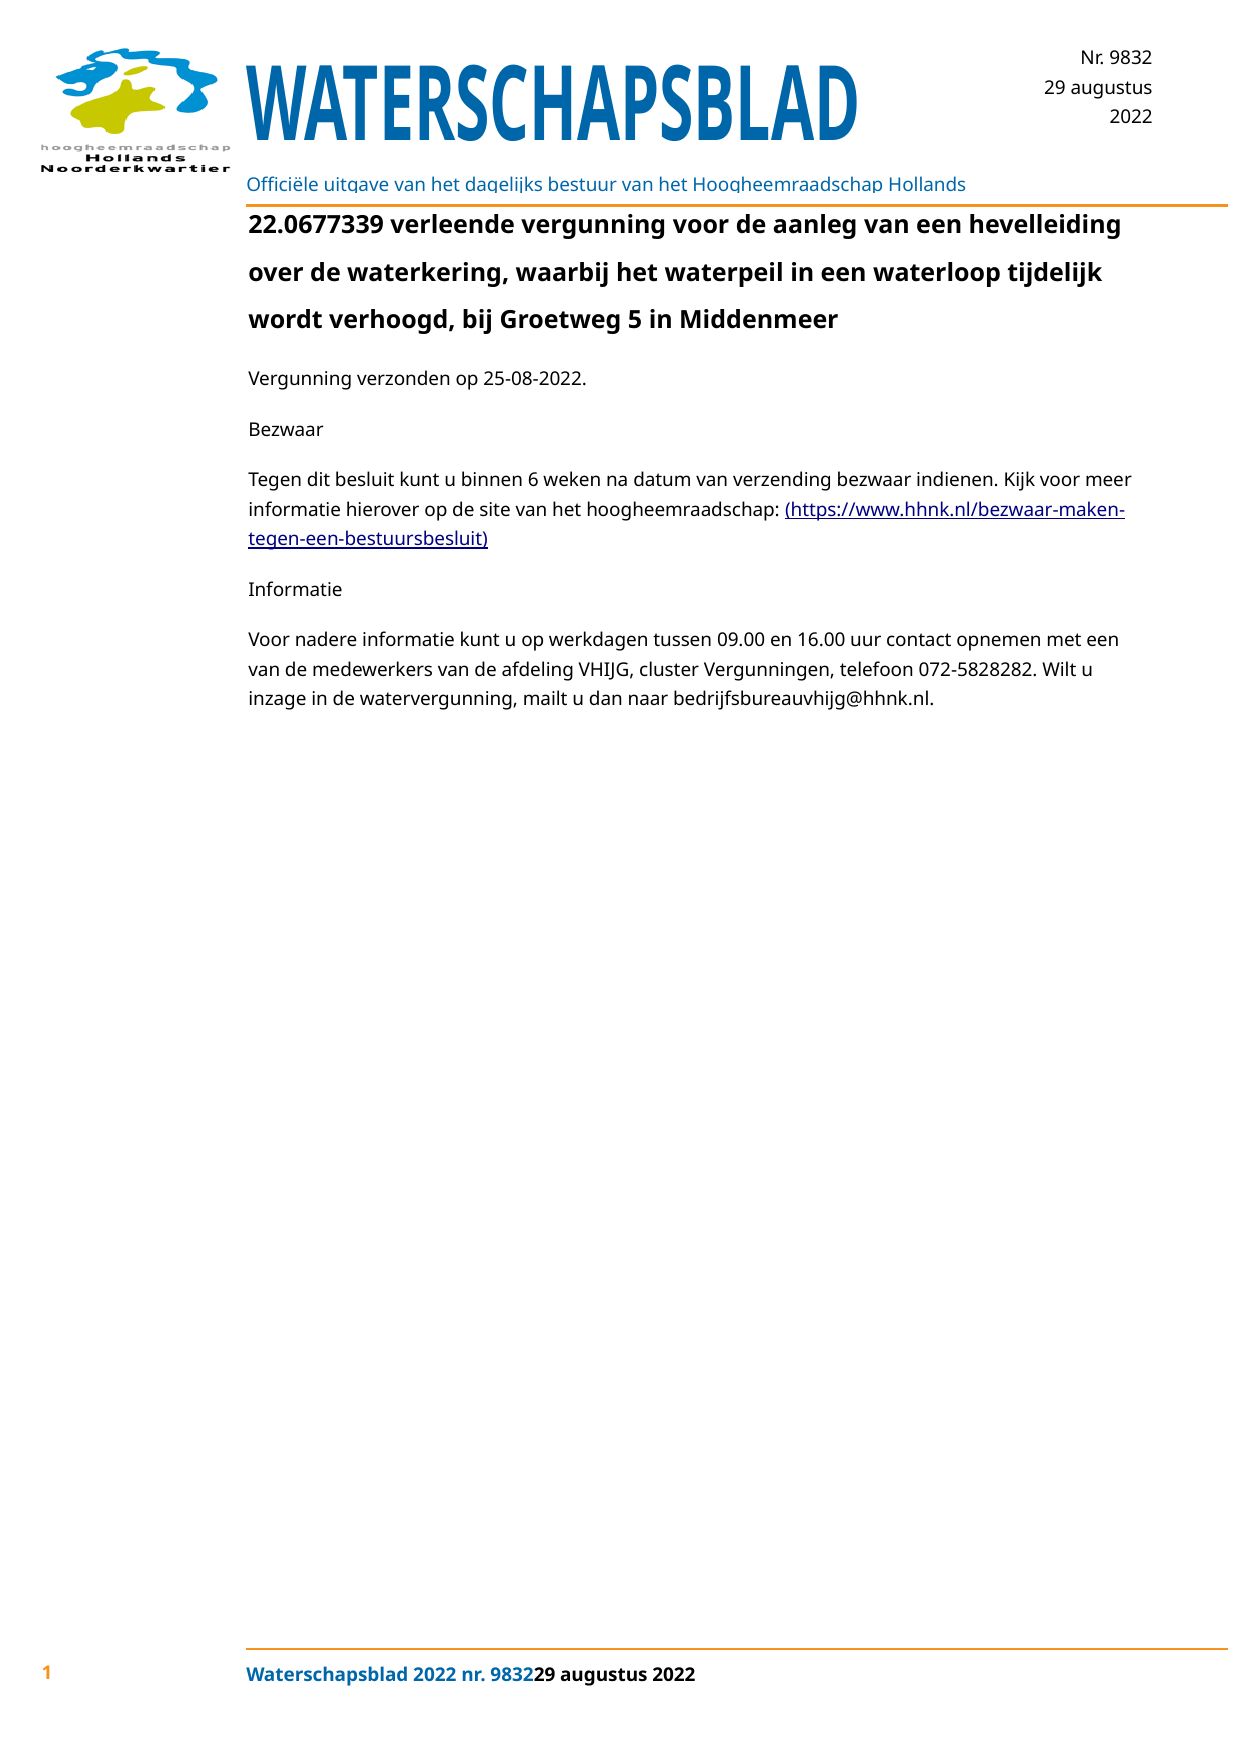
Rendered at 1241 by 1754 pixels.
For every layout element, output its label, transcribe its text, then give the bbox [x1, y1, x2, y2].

text Bezwaar [248, 416, 1152, 442]
picture [41, 47, 231, 172]
text Informatie [248, 576, 1152, 602]
text Vergunning verzonden op 25-08-2022. [248, 366, 1152, 391]
text 22.0677339 verleende vergunning voor de aanleg van een hevelleiding over de waterkering, waarbij het waterpeil in een waterloop tijdelijk wordt verhoogd, bij Groetweg 5 in Middenmeer [248, 207, 1152, 336]
text Tegen dit besluit kunt u binnen 6 weken na datum van verzending bezwaar indienen. Kijk voor meer informatie hierover op de site van het hoogheemraadschap: (https://www.hhnk.nl/bezwaar-maken-tegen-een-bestuursbesluit) [248, 466, 1152, 551]
text Voor nadere informatie kunt u op werkdagen tussen 09.00 en 16.00 uur contact opnemen met een van de medewerkers van de afdeling VHIJG, cluster Vergunningen, telefoon 072-5828282. Wilt u inzage in de watervergunning, mailt u dan naar bedrijfsbureauvhijg@hhnk.nl. [248, 626, 1152, 711]
